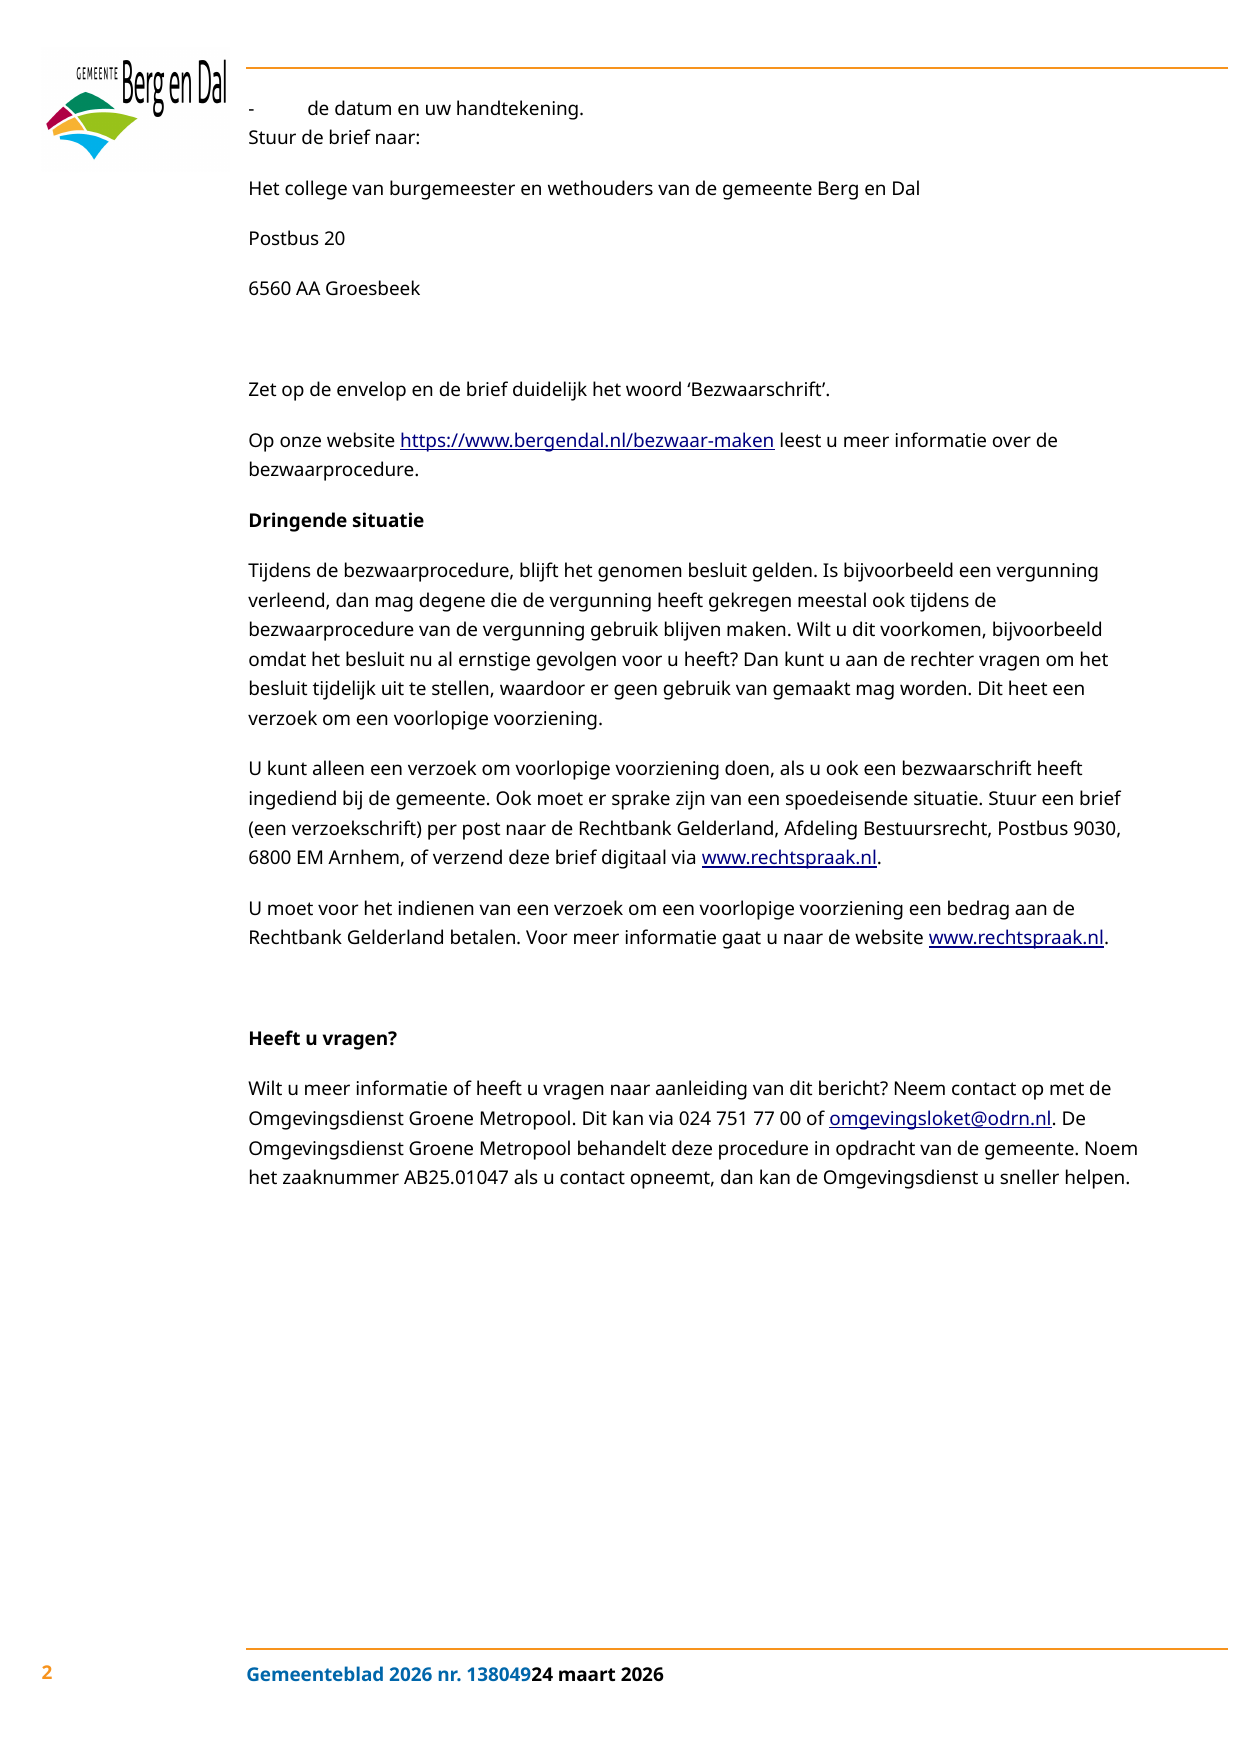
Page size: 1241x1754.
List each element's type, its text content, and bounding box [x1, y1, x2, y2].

text Wilt u meer informatie of heeft u vragen naar aanleiding van dit bericht? Neem contact op met de Omgevingsdienst Groene Metropool. Dit kan via 024 751 77 00 of omgevingsloket@odrn.nl. De Omgevingsdienst Groene Metropool behandelt deze procedure in opdracht van de gemeente. Noem het zaaknummer AB25.01047 als u contact opneemt, dan kan de Omgevingsdienst u sneller helpen. [248, 1076, 1152, 1190]
list de datum en uw handtekening. [248, 95, 1152, 121]
text Zet op de envelop en de brief duidelijk het woord ‘Bezwaarschrift’. [248, 376, 1152, 402]
text Postbus 20 [248, 225, 1152, 251]
text Dringende situatie [248, 507, 1152, 533]
text Op onze website https://www.bergendal.nl/bezwaar-maken leest u meer informatie over de bezwaarprocedure. [248, 427, 1152, 482]
text Het college van burgemeester en wethouders van de gemeente Berg en Dal [248, 175, 1152, 201]
text Heeft u vragen? [248, 1025, 1152, 1051]
picture [41, 47, 231, 172]
text U moet voor het indienen van een verzoek om een voorlopige voorziening een bedrag aan de Rechtbank Gelderland betalen. Voor meer informatie gaat u naar de website www.rechtspraak.nl. [248, 895, 1152, 950]
text 6560 AA Groesbeek [248, 276, 1152, 301]
text U kunt alleen een verzoek om voorlopige voorziening doen, als u ook een bezwaarschrift heeft ingediend bij de gemeente. Ook moet er sprake zijn van een spoedeisende situatie. Stuur een brief (een verzoekschrift) per post naar de Rechtbank Gelderland, Afdeling Bestuursrecht, Postbus 9030, 6800 EM Arnhem, of verzend deze brief digitaal via www.rechtspraak.nl. [248, 756, 1152, 870]
text Tijdens de bezwaarprocedure, blijft het genomen besluit gelden. Is bijvoorbeeld een vergunning verleend, dan mag degene die de vergunning heeft gekregen meestal ook tijdens de bezwaarprocedure van de vergunning gebruik blijven maken. Wilt u dit voorkomen, bijvoorbeeld omdat het besluit nu al ernstige gevolgen voor u heeft? Dan kunt u aan de rechter vragen om het besluit tijdelijk uit te stellen, waardoor er geen gebruik van gemaakt mag worden. Dit heet een verzoek om een voorlopige voorziening. [248, 557, 1152, 731]
text Stuur de brief naar: [248, 124, 1152, 150]
